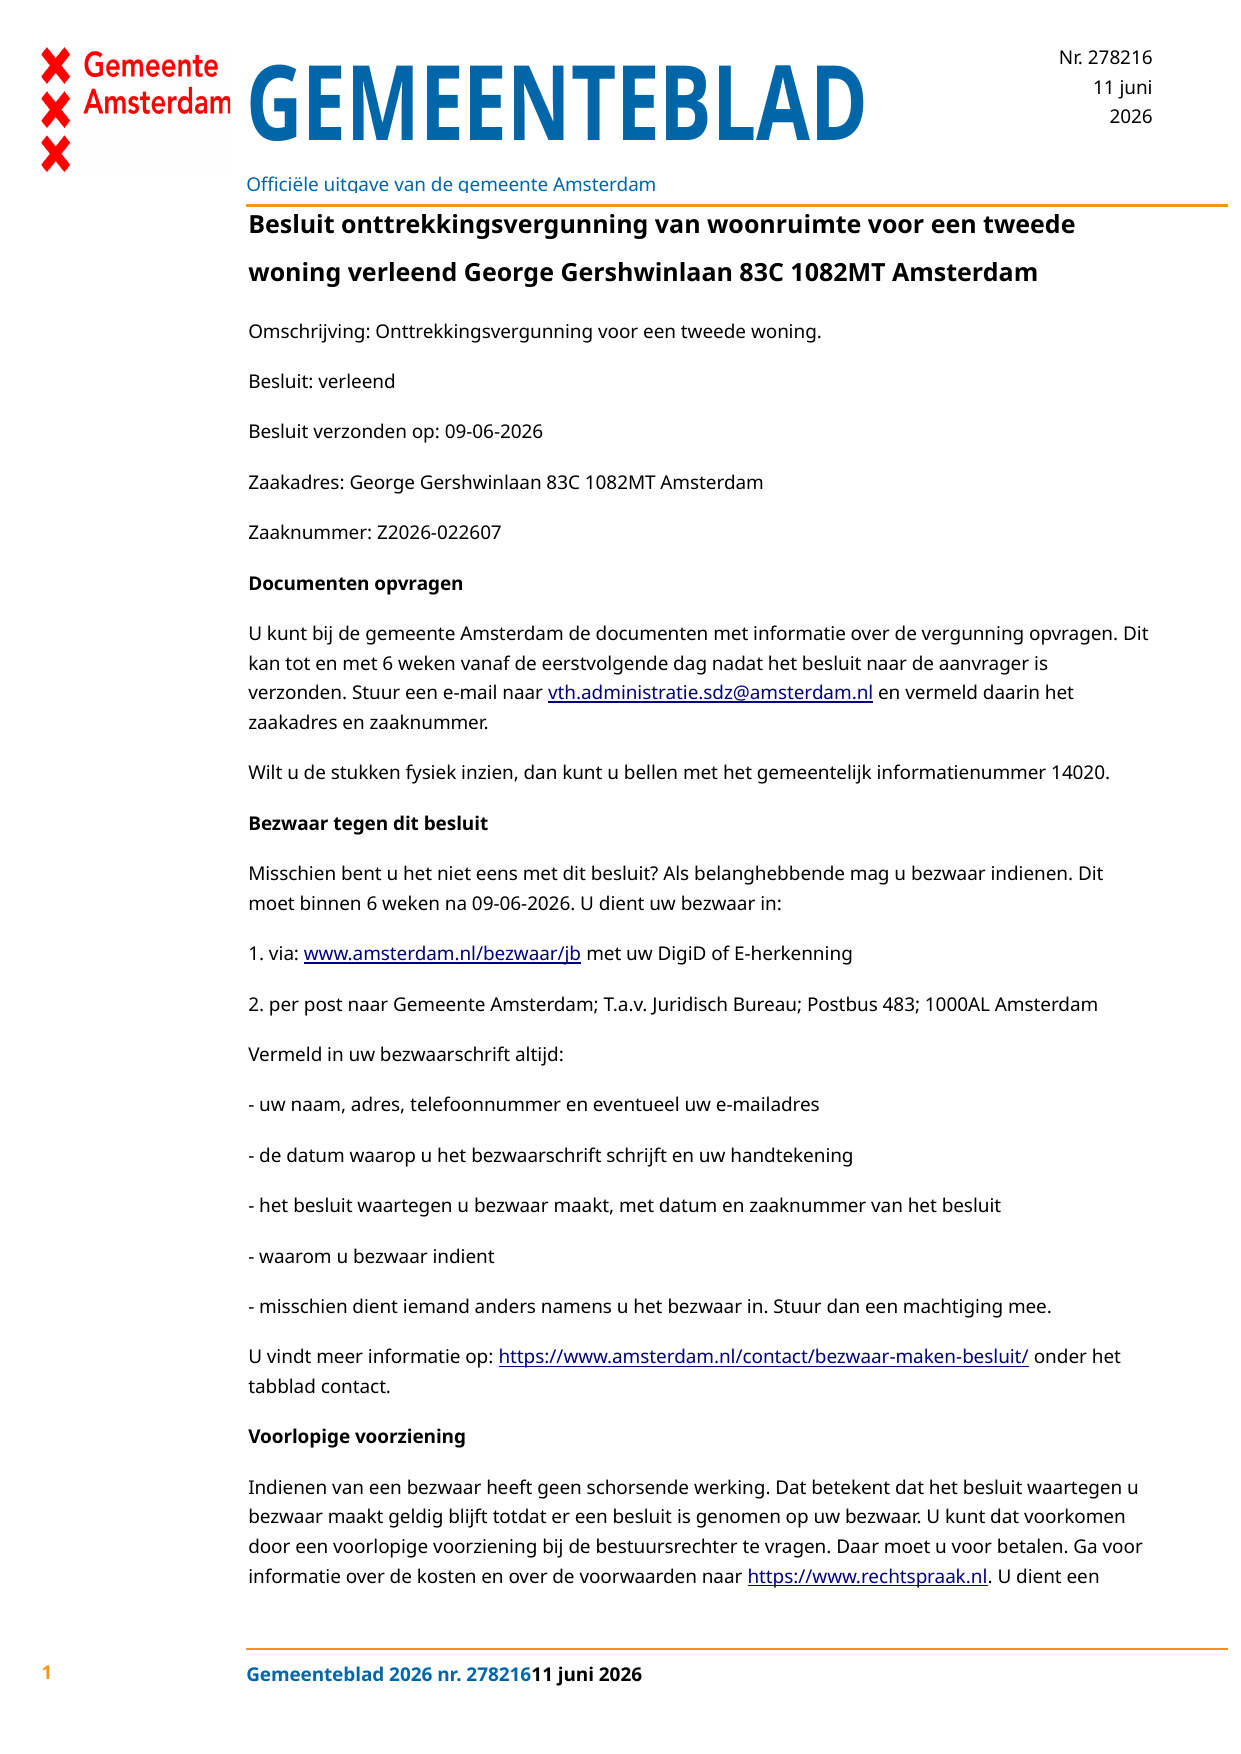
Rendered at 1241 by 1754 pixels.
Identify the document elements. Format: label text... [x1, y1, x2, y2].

text 1. via: www.amsterdam.nl/bezwaar/jb met uw DigiD of E-herkenning [248, 940, 1152, 966]
text Wilt u de stukken fysiek inzien, dan kunt u bellen met het gemeentelijk informatienummer 14020. [248, 759, 1152, 785]
text Zaaknummer: Z2026-022607 [248, 519, 1152, 545]
text - uw naam, adres, telefoonnummer en eventueel uw e-mailadres [248, 1092, 1152, 1117]
picture [41, 47, 231, 172]
text - misschien dient iemand anders namens u het bezwaar in. Stuur dan een machtiging mee. [248, 1293, 1152, 1319]
text - waarom u bezwaar indient [248, 1243, 1152, 1269]
text Besluit onttrekkingsvergunning van woonruimte voor een tweede woning verleend George Gershwinlaan 83C 1082MT Amsterdam [248, 207, 1152, 288]
text Omschrijving: Onttrekkingsvergunning voor een tweede woning. [248, 318, 1152, 344]
text - het besluit waartegen u bezwaar maakt, met datum en zaaknummer van het besluit [248, 1192, 1152, 1218]
text Voorlopige voorziening [248, 1424, 1152, 1449]
text - de datum waarop u het bezwaarschrift schrijft en uw handtekening [248, 1142, 1152, 1168]
text Besluit: verleend [248, 368, 1152, 394]
text Documenten opvragen [248, 570, 1152, 596]
text U vindt meer informatie op: https://www.amsterdam.nl/contact/bezwaar-maken-besluit/ onder het tabblad contact. [248, 1344, 1152, 1399]
text Zaakadres: George Gershwinlaan 83C 1082MT Amsterdam [248, 469, 1152, 495]
text 2. per post naar Gemeente Amsterdam; T.a.v. Juridisch Bureau; Postbus 483; 1000AL Amsterdam [248, 991, 1152, 1017]
text Besluit verzonden op: 09-06-2026 [248, 419, 1152, 444]
text Indienen van een bezwaar heeft geen schorsende werking. Dat betekent dat het besluit waartegen u bezwaar maakt geldig blijft totdat er een besluit is genomen op uw bezwaar. U kunt dat voorkomen door een voorlopige voorziening bij de bestuursrechter te vragen. Daar moet u voor betalen. Ga voor informatie over de kosten en over de voorwaarden naar https://www.rechtspraak.nl. U dient een [248, 1474, 1152, 1589]
text Bezwaar tegen dit besluit [248, 810, 1152, 836]
text U kunt bij de gemeente Amsterdam de documenten met informatie over de vergunning opvragen. Dit kan tot en met 6 weken vanaf de eerstvolgende dag nadat het besluit naar de aanvrager is verzonden. Stuur een e-mail naar vth.administratie.sdz@amsterdam.nl en vermeld daarin het zaakadres en zaaknummer. [248, 620, 1152, 735]
text Vermeld in uw bezwaarschrift altijd: [248, 1041, 1152, 1067]
text Misschien bent u het niet eens met dit besluit? Als belanghebbende mag u bezwaar indienen. Dit moet binnen 6 weken na 09-06-2026. U dient uw bezwaar in: [248, 860, 1152, 916]
